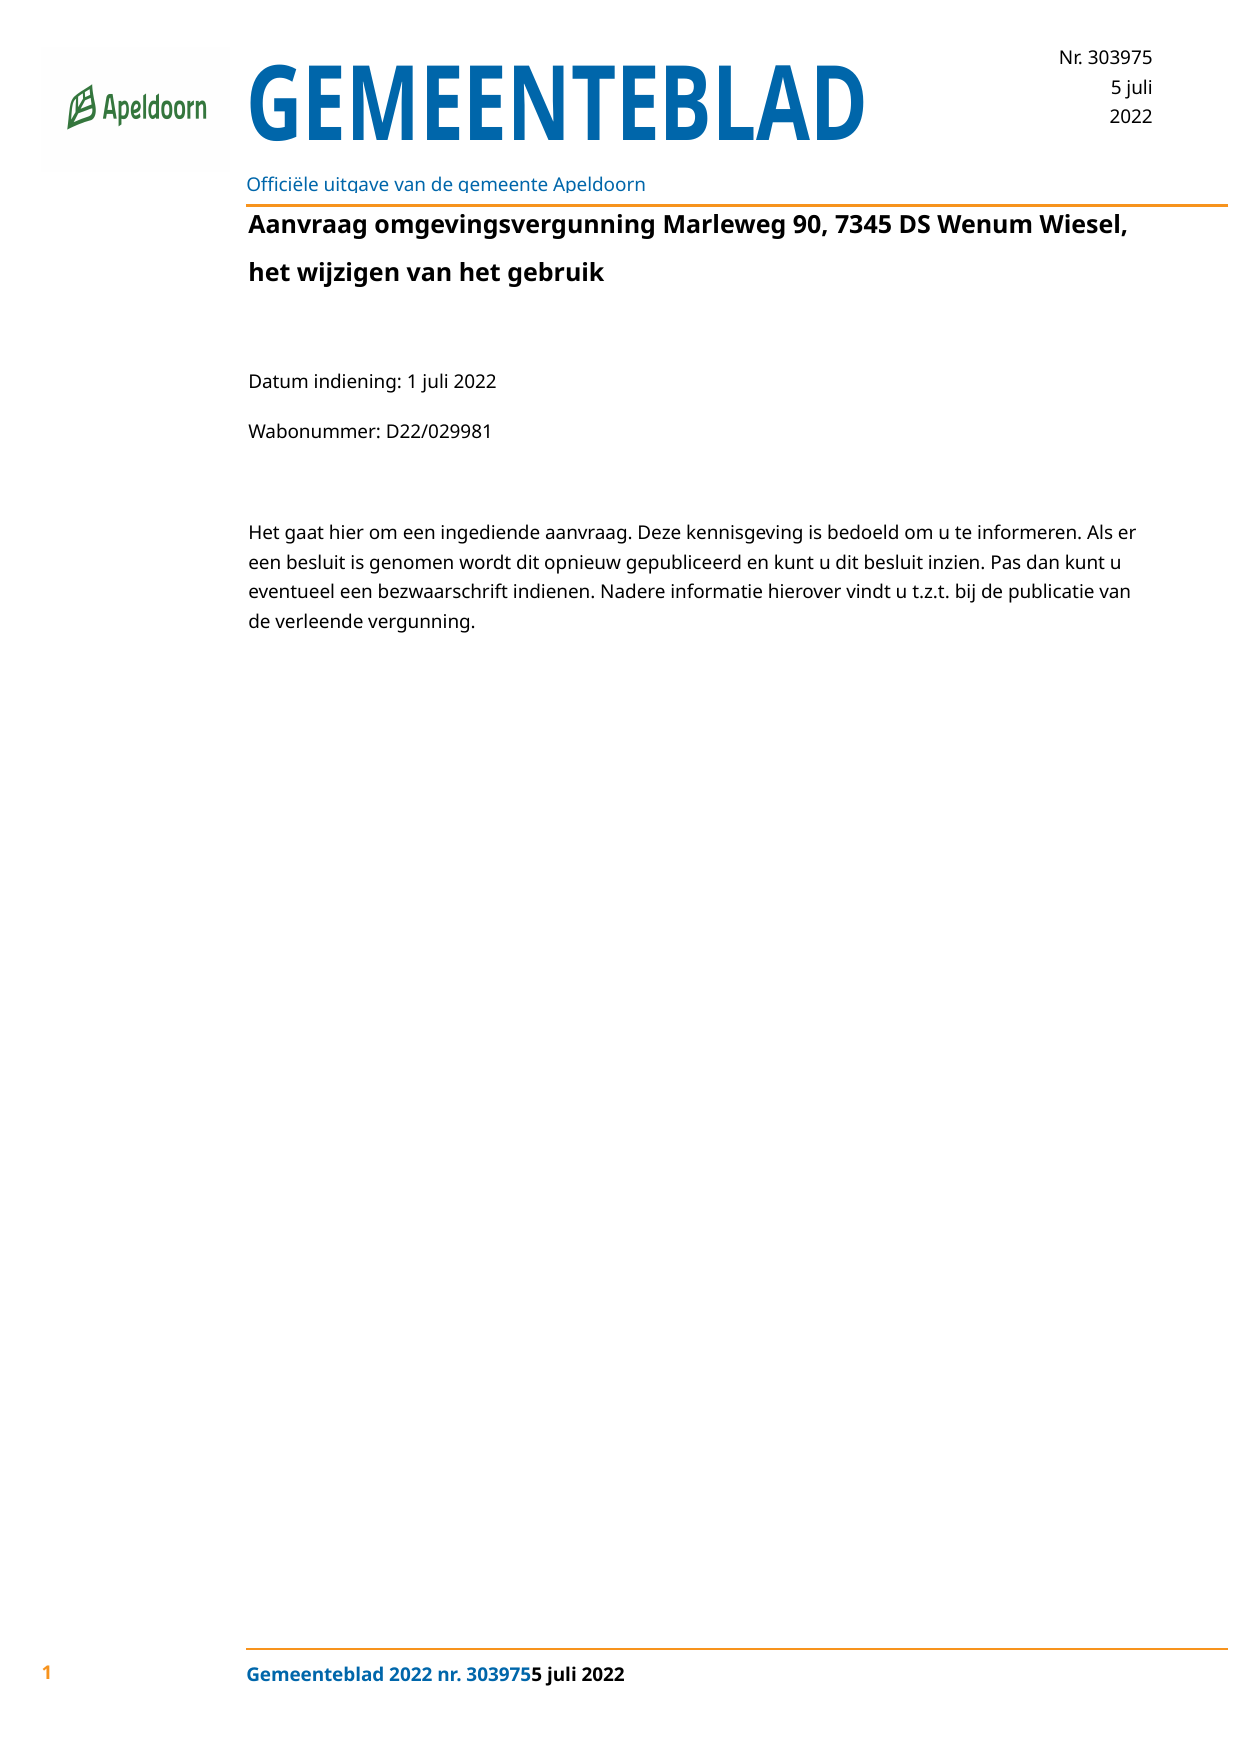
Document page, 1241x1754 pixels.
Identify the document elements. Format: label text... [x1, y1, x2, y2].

text Het gaat hier om een ingediende aanvraag. Deze kennisgeving is bedoeld om u te informeren. Als er een besluit is genomen wordt dit opnieuw gepubliceerd en kunt u dit besluit inzien. Pas dan kunt u eventueel een bezwaarschrift indienen. Nadere informatie hierover vindt u t.z.t. bij de publicatie van de verleende vergunning. [248, 519, 1152, 634]
text Datum indiening: 1 juli 2022 [248, 368, 1152, 394]
picture [41, 47, 231, 172]
text Aanvraag omgevingsvergunning Marleweg 90, 7345 DS Wenum Wiesel, het wijzigen van het gebruik [248, 207, 1152, 288]
text Wabonummer: D22/029981 [248, 419, 1152, 444]
